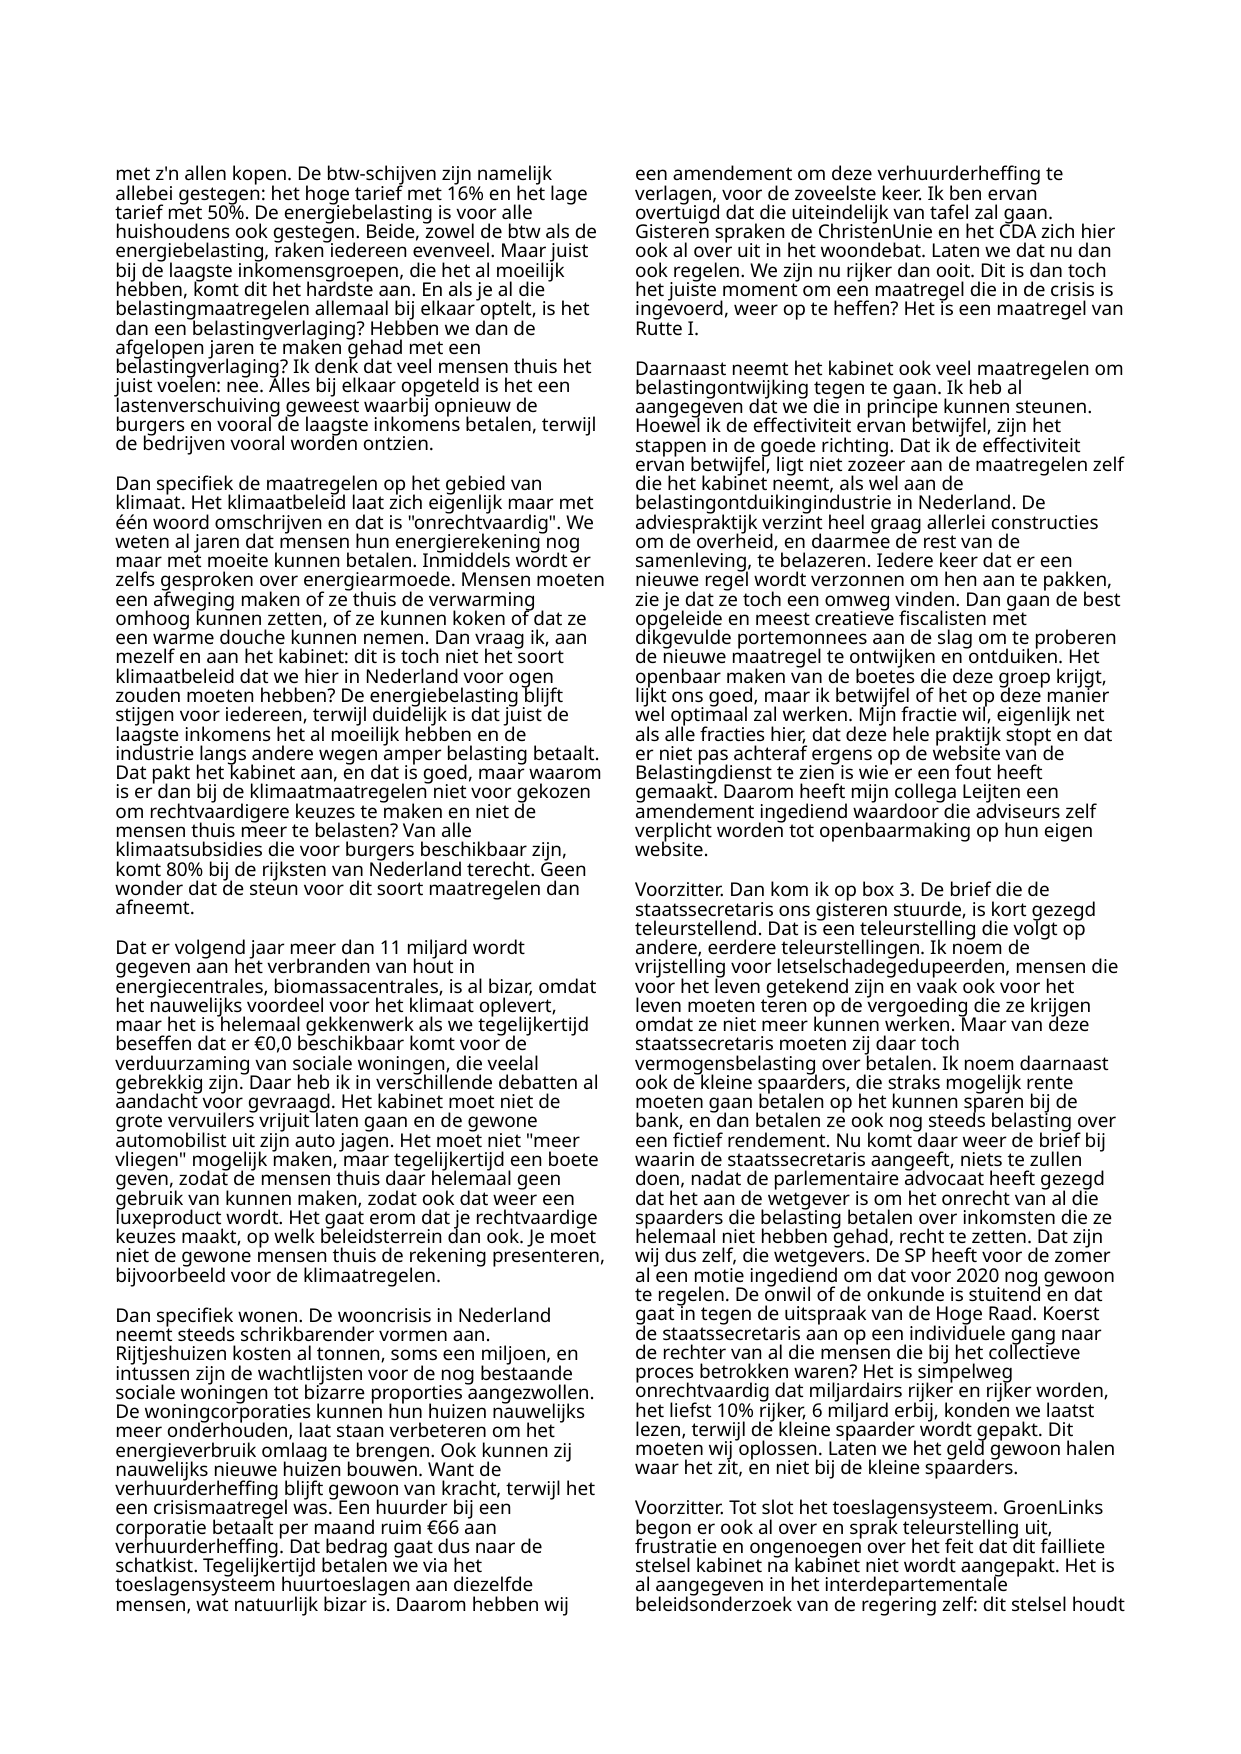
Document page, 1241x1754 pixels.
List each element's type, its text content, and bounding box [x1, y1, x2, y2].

text Daarnaast neemt het kabinet ook veel maatregelen om belastingontwijking tegen te gaan. Ik heb al aangegeven dat we die in principe kunnen steunen. Hoewel ik de effectiviteit ervan betwijfel, zijn het stappen in de goede richting. Dat ik de effectiviteit ervan betwijfel, ligt niet zozeer aan de maatregelen zelf die het kabinet neemt, als wel aan de belastingontduikingindustrie in Nederland. De adviespraktijk verzint heel graag allerlei constructies om de overheid, en daarmee de rest van de samenleving, te belazeren. Iedere keer dat er een nieuwe regel wordt verzonnen om hen aan te pakken, zie je dat ze toch een omweg vinden. Dan gaan de best opgeleide en meest creatieve fiscalisten met dikgevulde portemonnees aan de slag om te proberen de nieuwe maatregel te ontwijken en ontduiken. Het openbaar maken van de boetes die deze groep krijgt, lijkt ons goed, maar ik betwijfel of het op deze manier wel optimaal zal werken. Mijn fractie wil, eigenlijk net als alle fracties hier, dat deze hele praktijk stopt en dat er niet pas achteraf ergens op de website van de Belastingdienst te zien is wie er een fout heeft gemaakt. Daarom heeft mijn collega Leijten een amendement ingediend waardoor die adviseurs zelf verplicht worden tot openbaarmaking op hun eigen website. [635, 359, 1125, 861]
text met z'n allen kopen. De btw-schijven zijn namelijk allebei gestegen: het hoge tarief met 16% en het lage tarief met 50%. De energiebelasting is voor alle huishoudens ook gestegen. Beide, zowel de btw als de energiebelasting, raken iedereen evenveel. Maar juist bij de laagste inkomensgroepen, die het al moeilijk hebben, komt dit het hardste aan. En als je al die belastingmaatregelen allemaal bij elkaar optelt, is het dan een belastingverlaging? Hebben we dan de afgelopen jaren te maken gehad met een belastingverlaging? Ik denk dat veel mensen thuis het juist voelen: nee. Alles bij elkaar opgeteld is het een lastenverschuiving geweest waarbij opnieuw de burgers en vooral de laagste inkomens betalen, terwijl de bedrijven vooral worden ontzien. [115, 165, 605, 454]
text Dan specifiek de maatregelen op het gebied van klimaat. Het klimaatbeleid laat zich eigenlijk maar met één woord omschrijven en dat is "onrechtvaardig". We weten al jaren dat mensen hun energierekening nog maar met moeite kunnen betalen. Inmiddels wordt er zelfs gesproken over energiearmoede. Mensen moeten een afweging maken of ze thuis de verwarming omhoog kunnen zetten, of ze kunnen koken of dat ze een warme douche kunnen nemen. Dan vraag ik, aan mezelf en aan het kabinet: dit is toch niet het soort klimaatbeleid dat we hier in Nederland voor ogen zouden moeten hebben? De energiebelasting blijft stijgen voor iedereen, terwijl duidelijk is dat juist de laagste inkomens het al moeilijk hebben en de industrie langs andere wegen amper belasting betaalt. Dat pakt het kabinet aan, en dat is goed, maar waarom is er dan bij de klimaatmaatregelen niet voor gekozen om rechtvaardigere keuzes te maken en niet de mensen thuis meer te belasten? Van alle klimaatsubsidies die voor burgers beschikbaar zijn, komt 80% bij de rijksten van Nederland terecht. Geen wonder dat de steun voor dit soort maatregelen dan afneemt. [115, 475, 605, 918]
text Dat er volgend jaar meer dan 11 miljard wordt gegeven aan het verbranden van hout in energiecentrales, biomassacentrales, is al bizar, omdat het nauwelijks voordeel voor het klimaat oplevert, maar het is helemaal gekkenwerk als we tegelijkertijd beseffen dat er €0,0 beschikbaar komt voor de verduurzaming van sociale woningen, die veelal gebrekkig zijn. Daar heb ik in verschillende debatten al aandacht voor gevraagd. Het kabinet moet niet de grote vervuilers vrijuit laten gaan en de gewone automobilist uit zijn auto jagen. Het moet niet "meer vliegen" mogelijk maken, maar tegelijkertijd een boete geven, zodat de mensen thuis daar helemaal geen gebruik van kunnen maken, zodat ook dat weer een luxeproduct wordt. Het gaat erom dat je rechtvaardige keuzes maakt, op welk beleidsterrein dan ook. Je moet niet de gewone mensen thuis de rekening presenteren, bijvoorbeeld voor de klimaatregelen. [115, 939, 605, 1286]
text Voorzitter. Dan kom ik op box 3. De brief die de staatssecretaris ons gisteren stuurde, is kort gezegd teleurstellend. Dat is een teleurstelling die volgt op andere, eerdere teleurstellingen. Ik noem de vrijstelling voor letselschadegedupeerden, mensen die voor het leven getekend zijn en vaak ook voor het leven moeten teren op de vergoeding die ze krijgen omdat ze niet meer kunnen werken. Maar van deze staatssecretaris moeten zij daar toch vermogensbelasting over betalen. Ik noem daarnaast ook de kleine spaarders, die straks mogelijk rente moeten gaan betalen op het kunnen sparen bij de bank, en dan betalen ze ook nog steeds belasting over een fictief rendement. Nu komt daar weer de brief bij waarin de staatssecretaris aangeeft, niets te zullen doen, nadat de parlementaire advocaat heeft gezegd dat het aan de wetgever is om het onrecht van al die spaarders die belasting betalen over inkomsten die ze helemaal niet hebben gehad, recht te zetten. Dat zijn wij dus zelf, die wetgevers. De SP heeft voor de zomer al een motie ingediend om dat voor 2020 nog gewoon te regelen. De onwil of de onkunde is stuitend en dat gaat in tegen de uitspraak van de Hoge Raad. Koerst de staatssecretaris aan op een individuele gang naar de rechter van al die mensen die bij het collectieve proces betrokken waren? Het is simpelweg onrechtvaardig dat miljardairs rijker en rijker worden, het liefst 10% rijker, 6 miljard erbij, konden we laatst lezen, terwijl de kleine spaarder wordt gepakt. Dit moeten wij oplossen. Laten we het geld gewoon halen waar het zit, en niet bij de kleine spaarders. [635, 881, 1125, 1479]
text Voorzitter. Tot slot het toeslagensysteem. GroenLinks begon er ook al over en sprak teleurstelling uit, frustratie en ongenoegen over het feit dat dit failliete stelsel kabinet na kabinet niet wordt aangepakt. Het is al aangegeven in het interdepartementale beleidsonderzoek van de regering zelf: dit stelsel houdt [635, 1499, 1125, 1615]
text een amendement om deze verhuurderheffing te verlagen, voor de zoveelste keer. Ik ben ervan overtuigd dat die uiteindelijk van tafel zal gaan. Gisteren spraken de ChristenUnie en het CDA zich hier ook al over uit in het woondebat. Laten we dat nu dan ook regelen. We zijn nu rijker dan ooit. Dit is dan toch het juiste moment om een maatregel die in de crisis is ingevoerd, weer op te heffen? Het is een maatregel van Rutte I. [635, 165, 1125, 339]
text Dan specifiek wonen. De wooncrisis in Nederland neemt steeds schrikbarender vormen aan. Rijtjeshuizen kosten al tonnen, soms een miljoen, en intussen zijn de wachtlijsten voor de nog bestaande sociale woningen tot bizarre proporties aangezwollen. De woningcorporaties kunnen hun huizen nauwelijks meer onderhouden, laat staan verbeteren om het energieverbruik omlaag te brengen. Ook kunnen zij nauwelijks nieuwe huizen bouwen. Want de verhuurderheffing blijft gewoon van kracht, terwijl het een crisismaatregel was. Een huurder bij een corporatie betaalt per maand ruim €66 aan verhuurderheffing. Dat bedrag gaat dus naar de schatkist. Tegelijkertijd betalen we via het toeslagensysteem huurtoeslagen aan diezelfde mensen, wat natuurlijk bizar is. Daarom hebben wij [115, 1307, 605, 1615]
